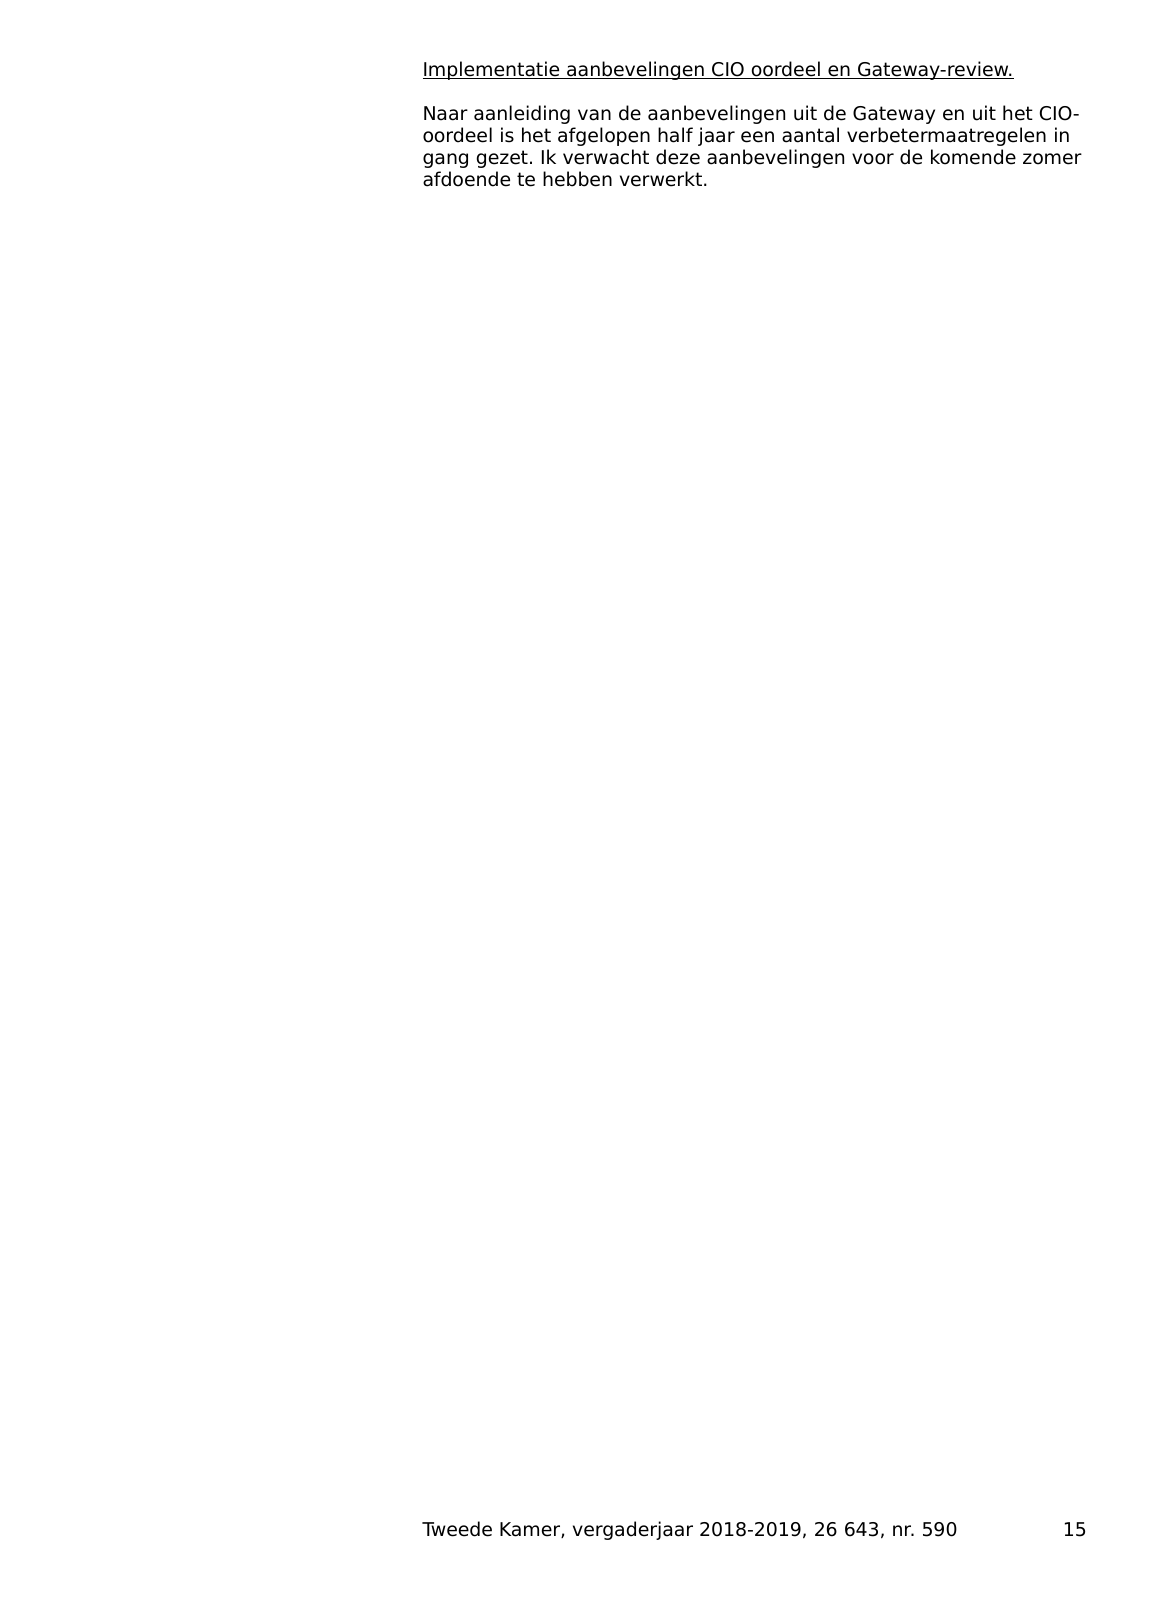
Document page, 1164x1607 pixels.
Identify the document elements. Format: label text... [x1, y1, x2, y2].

text Naar aanleiding van de aanbevelingen uit de Gateway en uit het CIO-oordeel is het afgelopen half jaar een aantal verbetermaatregelen in gang gezet. Ik verwacht deze aanbevelingen voor de komende zomer afdoende te hebben verwerkt. [422, 103, 1087, 191]
subtitle Implementatie aanbevelingen CIO oordeel en Gateway-review. [422, 59, 1087, 81]
